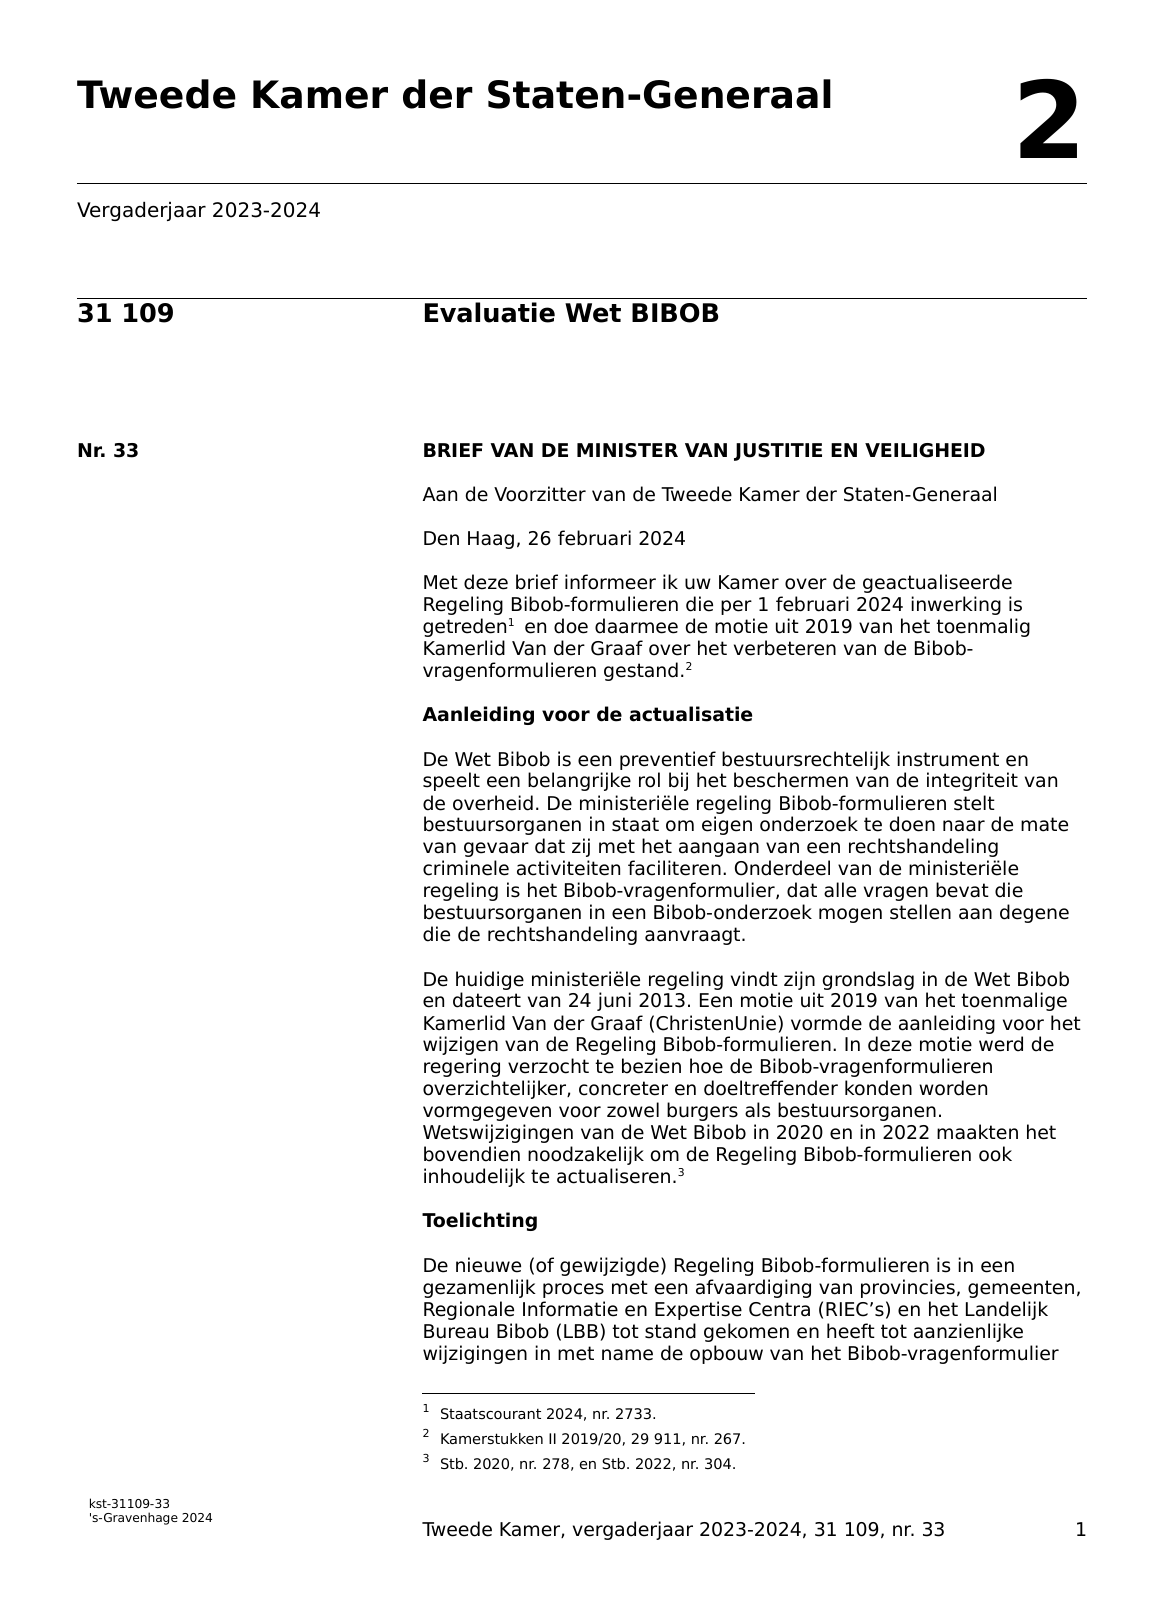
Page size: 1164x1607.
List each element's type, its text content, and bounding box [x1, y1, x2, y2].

table_header 2 [886, 59, 1087, 183]
text De huidige ministeriële regeling vindt zijn grondslag in de Wet Bibob en dateert van 24 juni 2013. Een motie uit 2019 van het toenmalige Kamerlid Van der Graaf (ChristenUnie) vormde de aanleiding voor het wijzigen van de Regeling Bibob-formulieren. In deze motie werd de regering verzocht te bezien hoe de Bibob-vragenformulieren overzichtelijker, concreter en doeltreffender konden worden vormgegeven voor zowel burgers als bestuursorganen. Wetswijzigingen van de Wet Bibob in 2020 en in 2022 maakten het bovendien noodzakelijk om de Regeling Bibob-formulieren ook inhoudelijk te actualiseren. [422, 968, 1087, 1188]
table_cell Vergaderjaar 2023-2024 [77, 184, 1087, 298]
text Kamerstukken II 2019/20, 29 911, nr. 267. [422, 1427, 1087, 1449]
subtitle Nr. 33 BRIEF VAN DE MINISTER VAN JUSTITIE EN VEILIGHEID [77, 440, 1087, 462]
table_header Tweede Kamer der Staten-Generaal [77, 59, 886, 183]
text De nieuwe (of gewijzigde) Regeling Bibob-formulieren is in een gezamenlijk proces met een afvaardiging van provincies, gemeenten, Regionale Informatie en Expertise Centra (RIEC’s) en het Landelijk Bureau Bibob (LBB) tot stand gekomen en heeft tot aanzienlijke wijzigingen in met name de opbouw van het Bibob-vragenformulier [422, 1254, 1087, 1364]
text De Wet Bibob is een preventief bestuursrechtelijk instrument en speelt een belangrijke rol bij het beschermen van de integriteit van de overheid. De ministeriële regeling Bibob-formulieren stelt bestuursorganen in staat om eigen onderzoek te doen naar de mate van gevaar dat zij met het aangaan van een rechtshandeling criminele activiteiten faciliteren. Onderdeel van de ministeriële regeling is het Bibob-vragenformulier, dat alle vragen bevat die bestuursorganen in een Bibob-onderzoek mogen stellen aan degene die de rechtshandeling aanvraagt. [422, 748, 1087, 946]
text Den Haag, 26 februari 2024 [422, 528, 1087, 550]
text Staatscourant 2024, nr. 2733. [422, 1402, 1087, 1424]
subtitle Toelichting [422, 1210, 1087, 1232]
text kst-31109-33 [88, 1497, 323, 1511]
text Stb. 2020, nr. 278, en Stb. 2022, nr. 304. [422, 1452, 1087, 1474]
text Met deze brief informeer ik uw Kamer over de geactualiseerde Regeling Bibob-formulieren die per 1 februari 2024 inwerking is getreden en doe daarmee de motie uit 2019 van het toenmalig Kamerlid Van der Graaf over het verbeteren van de Bibob-vragenformulieren gestand. [422, 572, 1087, 682]
text 's-Gravenhage 2024 [88, 1511, 323, 1525]
subtitle 31 109 Evaluatie Wet BIBOB [77, 299, 1087, 329]
text Aan de Voorzitter van de Tweede Kamer der Staten-Generaal [422, 484, 1087, 506]
subtitle Aanleiding voor de actualisatie [422, 704, 1087, 726]
